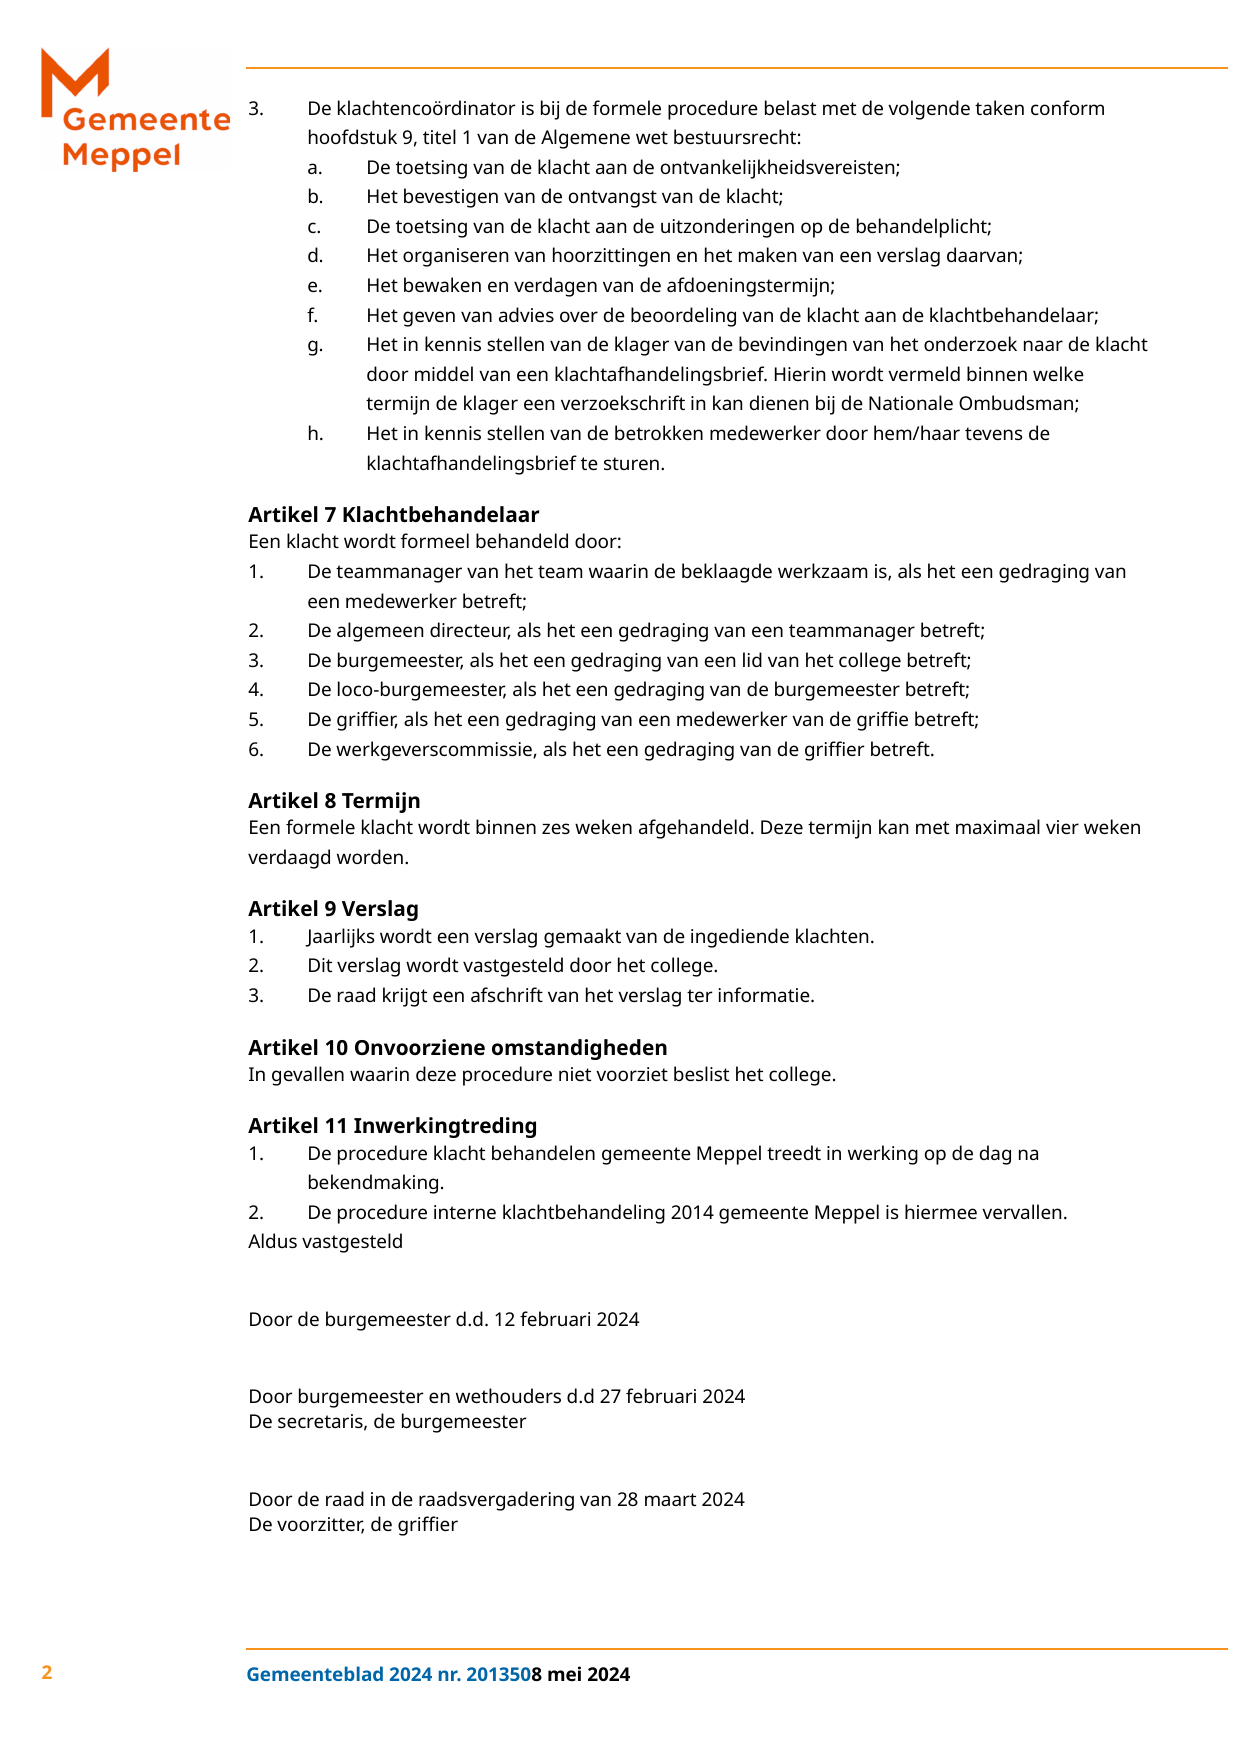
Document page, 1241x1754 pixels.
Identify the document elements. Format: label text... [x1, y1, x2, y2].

list De toetsing van de klacht aan de ontvankelijkheidsvereisten; [307, 154, 1152, 180]
list De werkgeverscommissie, als het een gedraging van de griffier betreft. [248, 736, 1152, 761]
text In gevallen waarin deze procedure niet voorziet beslist het college. [248, 1061, 1152, 1087]
list De loco-burgemeester, als het een gedraging van de burgemeester betreft; [248, 677, 1152, 702]
list De griffier, als het een gedraging van een medewerker van de griffie betreft; [248, 706, 1152, 732]
list De klachtencoördinator is bij de formele procedure belast met de volgende taken conform hoofdstuk 9, titel 1 van de Algemene wet bestuursrecht: [248, 95, 1152, 150]
text Door de burgemeester d.d. 12 februari 2024 [248, 1306, 1152, 1332]
text Een formele klacht wordt binnen zes weken afgehandeld. Deze termijn kan met maximaal vier weken verdaagd worden. [248, 814, 1152, 870]
list Jaarlijks wordt een verslag gemaakt van de ingediende klachten. [248, 923, 1152, 949]
list Het organiseren van hoorzittingen en het maken van een verslag daarvan; [307, 243, 1152, 268]
picture [41, 47, 231, 172]
list De burgemeester, als het een gedraging van een lid van het college betreft; [248, 647, 1152, 673]
list De procedure klacht behandelen gemeente Meppel treedt in werking op de dag na bekendmaking. [248, 1140, 1152, 1195]
text Artikel 11 Inwerkingtreding [248, 1111, 1152, 1140]
list Het bewaken en verdagen van de afdoeningstermijn; [307, 272, 1152, 298]
text Aldus vastgesteld [248, 1229, 1152, 1254]
text De voorzitter, de griffier [248, 1512, 1152, 1537]
list Het in kennis stellen van de betrokken medewerker door hem/haar tevens de klachtafhandelingsbrief te sturen. [307, 420, 1152, 476]
list De procedure interne klachtbehandeling 2014 gemeente Meppel is hiermee vervallen. [248, 1199, 1152, 1225]
text Artikel 8 Termijn [248, 786, 1152, 814]
list De teammanager van het team waarin de beklaagde werkzaam is, als het een gedraging van een medewerker betreft; [248, 558, 1152, 613]
list Het bevestigen van de ontvangst van de klacht; [307, 183, 1152, 209]
list De algemeen directeur, als het een gedraging van een teammanager betreft; [248, 617, 1152, 643]
list De raad krijgt een afschrift van het verslag ter informatie. [248, 982, 1152, 1008]
text De secretaris, de burgemeester [248, 1409, 1152, 1434]
text Artikel 10 Onvoorziene omstandigheden [248, 1033, 1152, 1061]
text Artikel 7 Klachtbehandelaar [248, 500, 1152, 529]
text Door de raad in de raadsvergadering van 28 maart 2024 [248, 1486, 1152, 1512]
list Dit verslag wordt vastgesteld door het college. [248, 953, 1152, 978]
list Het geven van advies over de beoordeling van de klacht aan de klachtbehandelaar; [307, 302, 1152, 328]
text Artikel 9 Verslag [248, 894, 1152, 923]
text Een klacht wordt formeel behandeld door: [248, 529, 1152, 554]
text Door burgemeester en wethouders d.d 27 februari 2024 [248, 1383, 1152, 1409]
list De toetsing van de klacht aan de uitzonderingen op de behandelplicht; [307, 213, 1152, 239]
list Het in kennis stellen van de klager van de bevindingen van het onderzoek naar de klacht door middel van een klachtafhandelingsbrief. Hierin wordt vermeld binnen welke termijn de klager een verzoekschrift in kan dienen bij de Nationale Ombudsman; [307, 331, 1152, 416]
